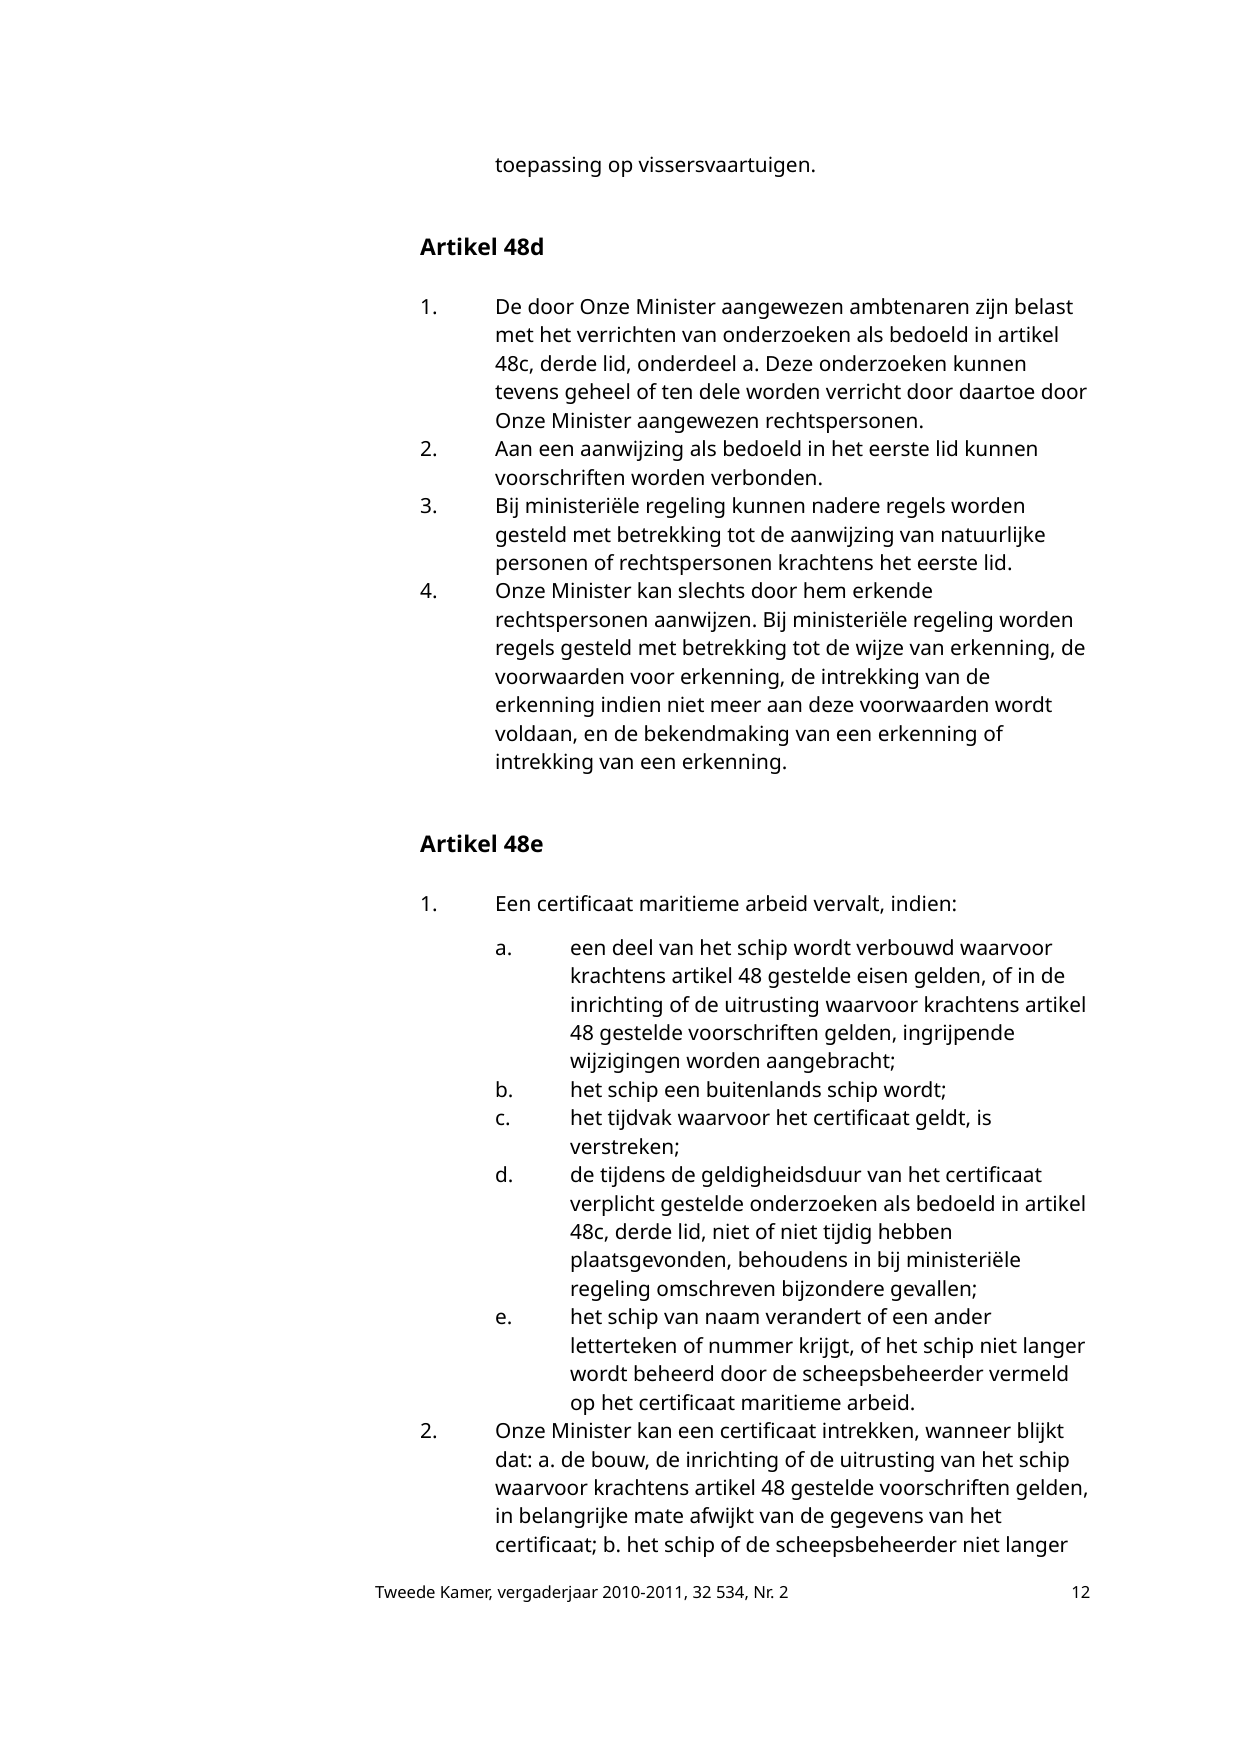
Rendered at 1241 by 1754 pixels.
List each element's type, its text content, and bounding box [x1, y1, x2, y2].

subtitle Artikel 48d [420, 231, 1090, 262]
list Aan een aanwijzing als bedoeld in het eerste lid kunnen voorschriften worden verbonden. [420, 434, 1090, 491]
subtitle Artikel 48e [420, 828, 1090, 859]
list het schip van naam verandert of een ander letterteken of nummer krijgt, of het schip niet langer wordt beheerd door de scheepsbeheerder vermeld op het certificaat maritieme arbeid. [495, 1302, 1090, 1416]
list Een certificaat maritieme arbeid vervalt, indien: [420, 889, 1090, 918]
list Onze Minister kan slechts door hem erkende rechtspersonen aanwijzen. Bij ministeriële regeling worden regels gesteld met betrekking tot de wijze van erkenning, de voorwaarden voor erkenning, de intrekking van de erkenning indien niet meer aan deze voorwaarden wordt voldaan, en de bekendmaking van een erkenning of intrekking van een erkenning. [420, 577, 1090, 776]
list toepassing op vissersvaartuigen. [420, 150, 1090, 178]
list Onze Minister kan een certificaat intrekken, wanneer blijkt dat: a. de bouw, de inrichting of de uitrusting van het schip waarvoor krachtens artikel 48 gestelde voorschriften gelden, in belangrijke mate afwijkt van de gegevens van het certificaat; b. het schip of de scheepsbeheerder niet langer [420, 1416, 1090, 1558]
list het tijdvak waarvoor het certificaat geldt, is verstreken; [495, 1103, 1090, 1160]
list een deel van het schip wordt verbouwd waarvoor krachtens artikel 48 gestelde eisen gelden, of in de inrichting of de uitrusting waarvoor krachtens artikel 48 gestelde voorschriften gelden, ingrijpende wijzigingen worden aangebracht; [495, 933, 1090, 1075]
list Bij ministeriële regeling kunnen nadere regels worden gesteld met betrekking tot de aanwijzing van natuurlijke personen of rechtspersonen krachtens het eerste lid. [420, 491, 1090, 577]
list de tijdens de geldigheidsduur van het certificaat verplicht gestelde onderzoeken als bedoeld in artikel 48c, derde lid, niet of niet tijdig hebben plaatsgevonden, behoudens in bij ministeriële regeling omschreven bijzondere gevallen; [495, 1160, 1090, 1302]
list De door Onze Minister aangewezen ambtenaren zijn belast met het verrichten van onderzoeken als bedoeld in artikel 48c, derde lid, onderdeel a. Deze onderzoeken kunnen tevens geheel of ten dele worden verricht door daartoe door Onze Minister aangewezen rechtspersonen. [420, 292, 1090, 434]
list het schip een buitenlands schip wordt; [495, 1075, 1090, 1103]
